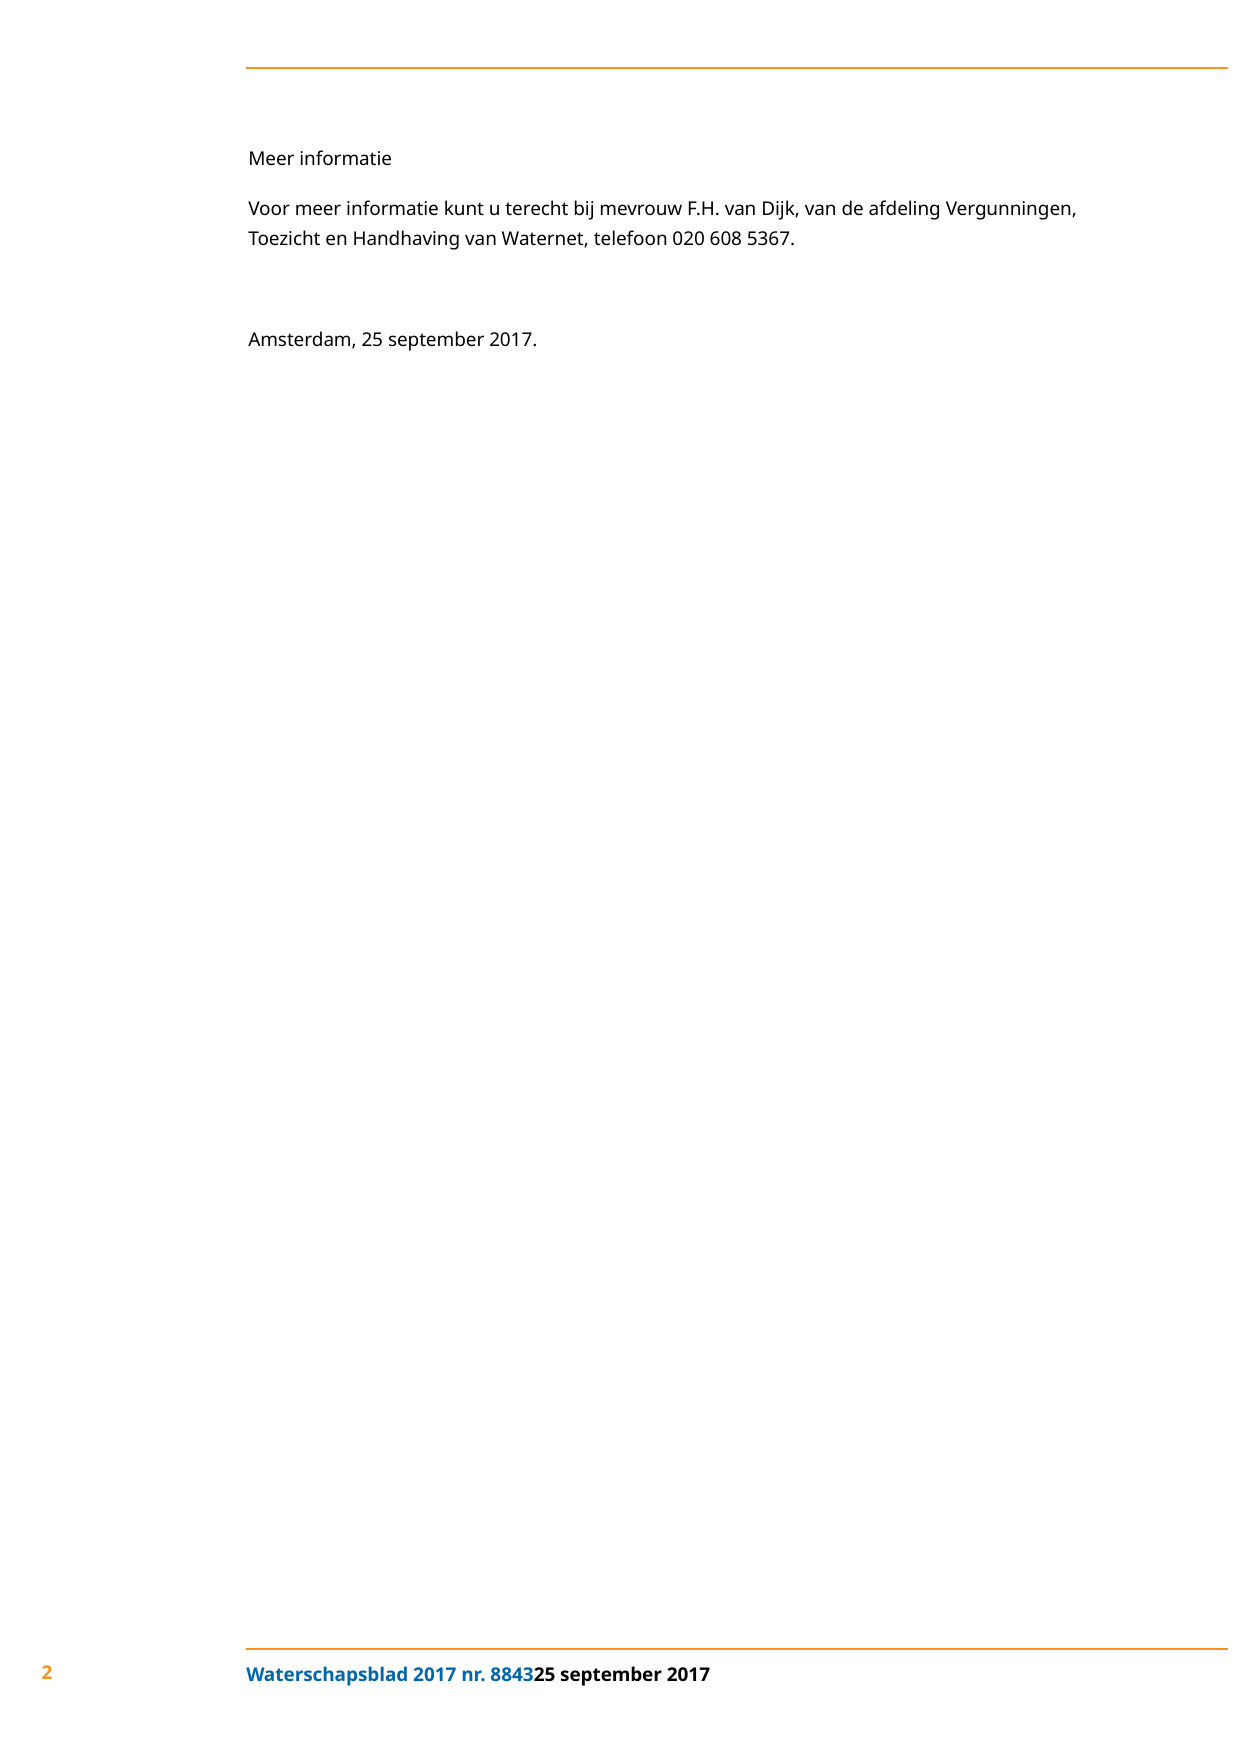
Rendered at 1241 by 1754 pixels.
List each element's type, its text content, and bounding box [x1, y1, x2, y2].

picture [41, 47, 231, 172]
text Meer informatie [248, 145, 1152, 171]
text Voor meer informatie kunt u terecht bij mevrouw F.H. van Dijk, van de afdeling Vergunningen, Toezicht en Handhaving van Waternet, telefoon 020 608 5367. [248, 196, 1152, 251]
text Amsterdam, 25 september 2017. [248, 326, 1152, 352]
